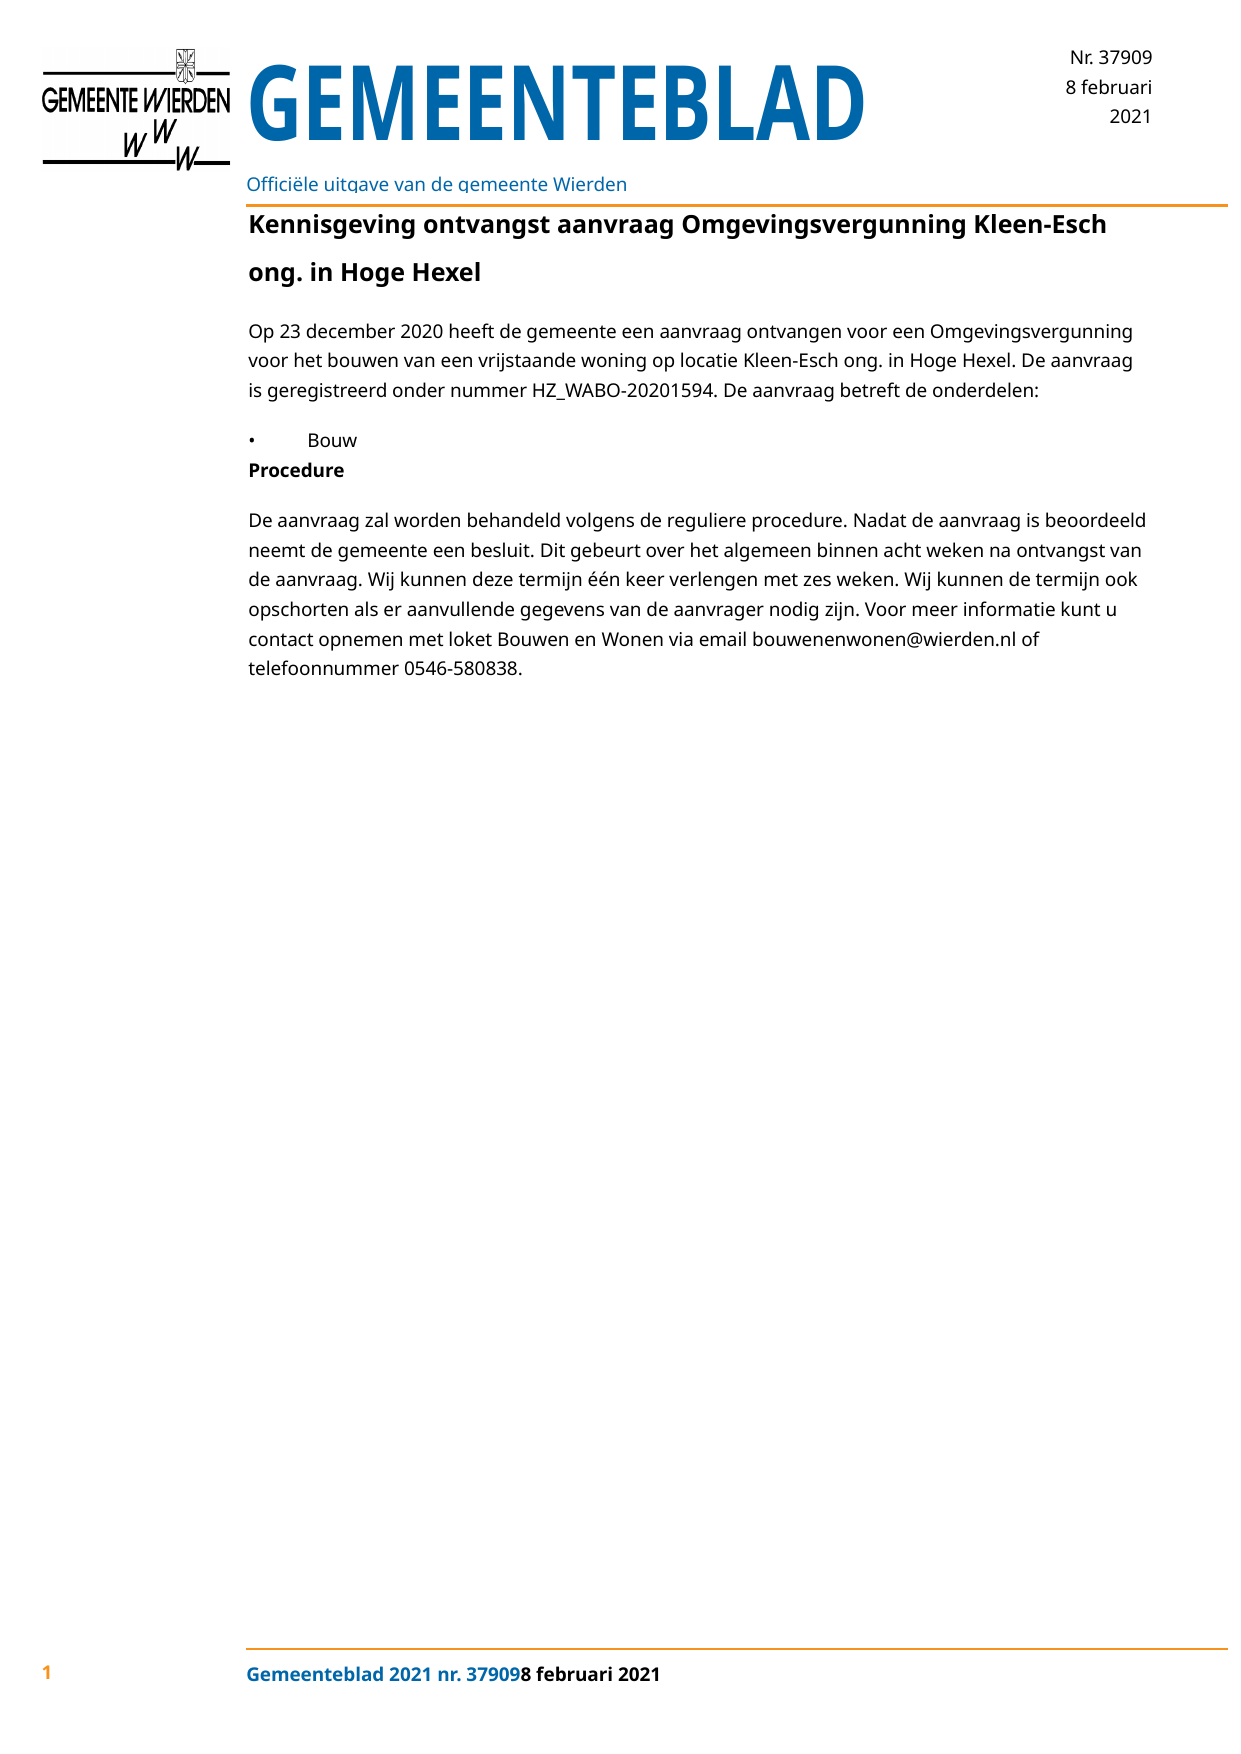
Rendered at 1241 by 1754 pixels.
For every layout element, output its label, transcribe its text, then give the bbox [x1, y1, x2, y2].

list Bouw [248, 427, 1152, 453]
text Op 23 december 2020 heeft de gemeente een aanvraag ontvangen voor een Omgevingsvergunning voor het bouwen van een vrijstaande woning op locatie Kleen-Esch ong. in Hoge Hexel. De aanvraag is geregistreerd onder nummer HZ_WABO-20201594. De aanvraag betreft de onderdelen: [248, 318, 1152, 403]
text Kennisgeving ontvangst aanvraag Omgevingsvergunning Kleen-Esch ong. in Hoge Hexel [248, 207, 1152, 288]
picture [41, 47, 231, 172]
text Procedure [248, 457, 1152, 483]
text De aanvraag zal worden behandeld volgens de reguliere procedure. Nadat de aanvraag is beoordeeld neemt de gemeente een besluit. Dit gebeurt over het algemeen binnen acht weken na ontvangst van de aanvraag. Wij kunnen deze termijn één keer verlengen met zes weken. Wij kunnen de termijn ook opschorten als er aanvullende gegevens van de aanvrager nodig zijn. Voor meer informatie kunt u contact opnemen met loket Bouwen en Wonen via email bouwenenwonen@wierden.nl of telefoonnummer 0546-580838. [248, 507, 1152, 681]
